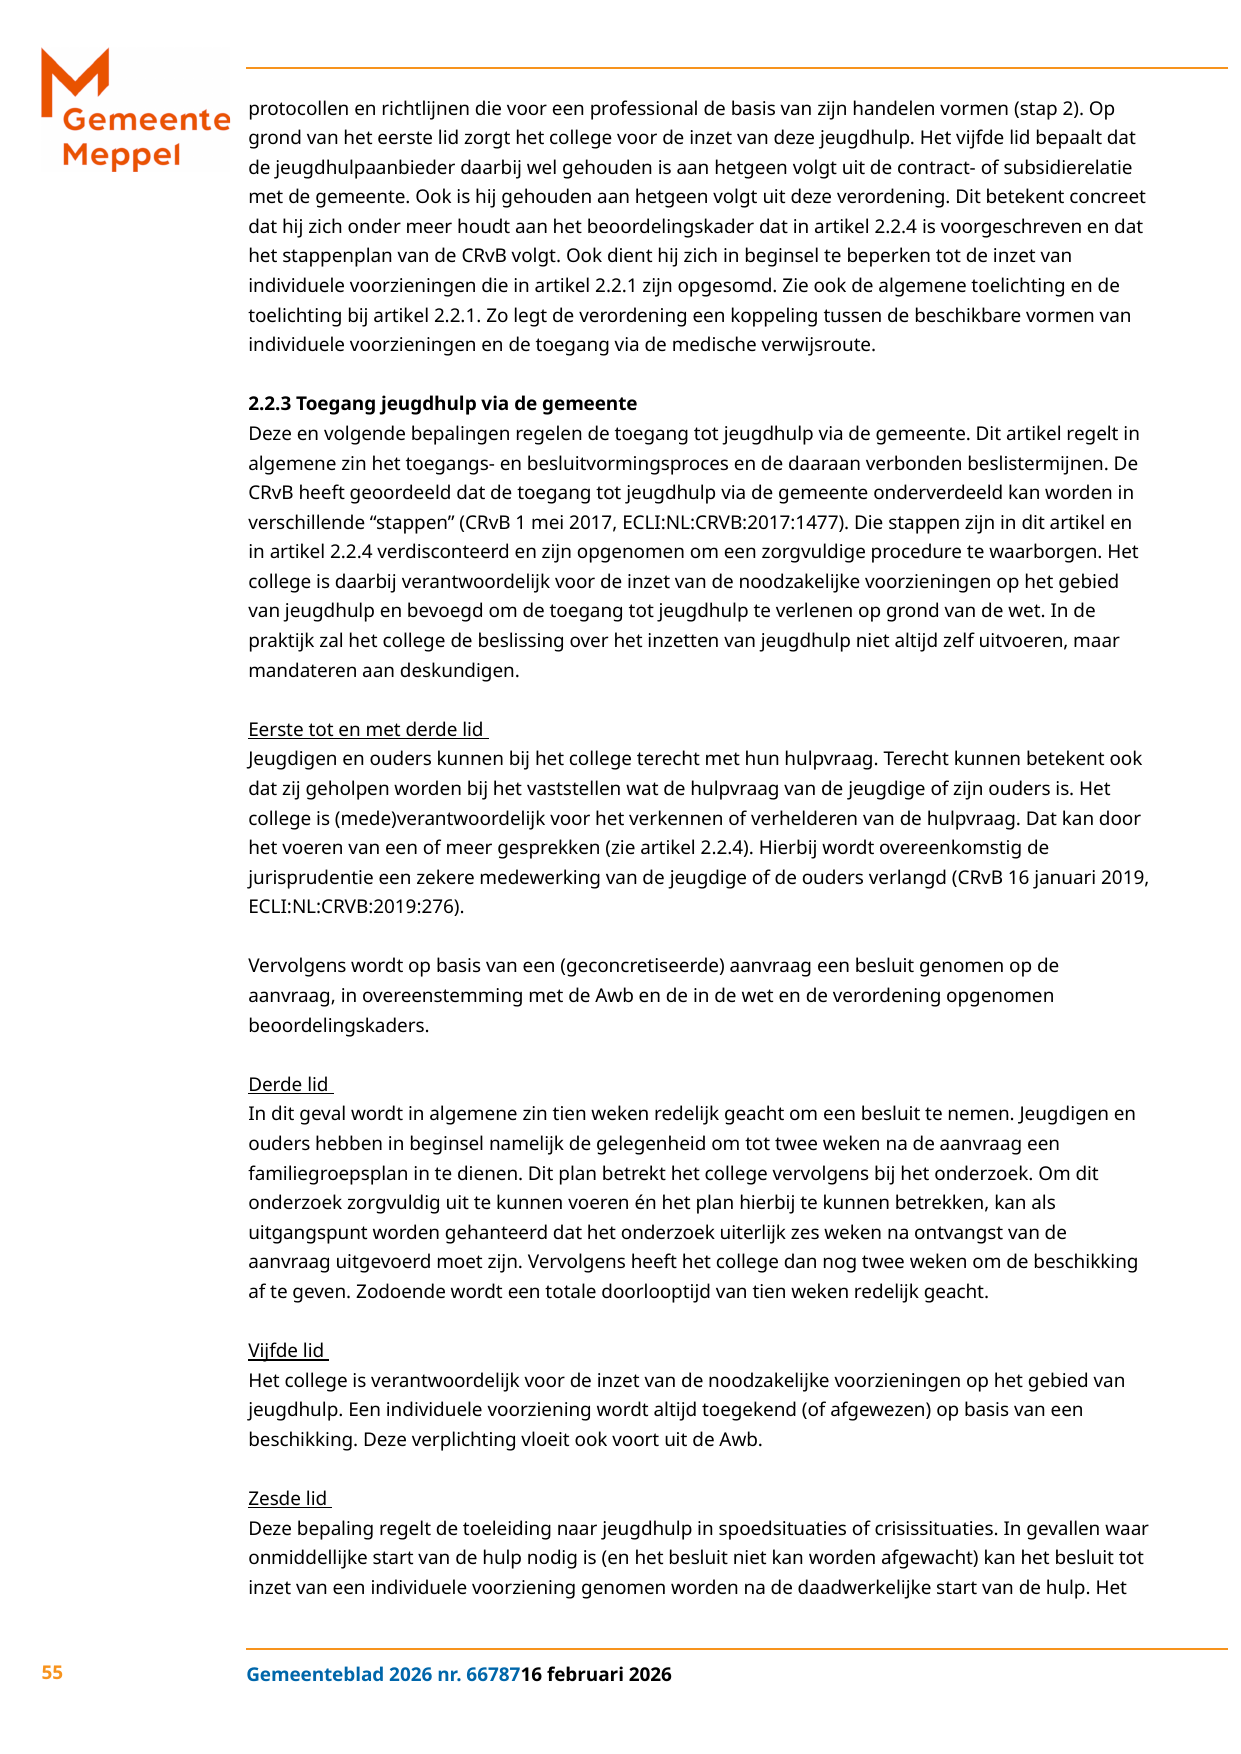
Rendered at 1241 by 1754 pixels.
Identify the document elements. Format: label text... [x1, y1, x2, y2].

text Vervolgens wordt op basis van een (geconcretiseerde) aanvraag een besluit genomen op de aanvraag, in overeenstemming met de Awb en de in de wet en de verordening opgenomen beoordelingskaders. [248, 953, 1152, 1038]
text Deze en volgende bepalingen regelen de toegang tot jeugdhulp via de gemeente. Dit artikel regelt in algemene zin het toegangs- en besluitvormingsproces en de daaraan verbonden beslistermijnen. De CRvB heeft geoordeeld dat de toegang tot jeugdhulp via de gemeente onderverdeeld kan worden in verschillende “stappen” (CRvB 1 mei 2017, ECLI:NL:CRVB:2017:1477). Die stappen zijn in dit artikel en in artikel 2.2.4 verdisconteerd en zijn opgenomen om een zorgvuldige procedure te waarborgen. Het college is daarbij verantwoordelijk voor de inzet van de noodzakelijke voorzieningen op het gebied van jeugdhulp en bevoegd om de toegang tot jeugdhulp te verlenen op grond van de wet. In de praktijk zal het college de beslissing over het inzetten van jeugdhulp niet altijd zelf uitvoeren, maar mandateren aan deskundigen. [248, 420, 1152, 683]
text Vijfde lid [248, 1337, 1152, 1363]
text Jeugdigen en ouders kunnen bij het college terecht met hun hulpvraag. Terecht kunnen betekent ook dat zij geholpen worden bij het vaststellen wat de hulpvraag van de jeugdige of zijn ouders is. Het college is (mede)verantwoordelijk voor het verkennen of verhelderen van de hulpvraag. Dat kan door het voeren van een of meer gesprekken (zie artikel 2.2.4). Hierbij wordt overeenkomstig de jurisprudentie een zekere medewerking van de jeugdige of de ouders verlangd (CRvB 16 januari 2019, ECLI:NL:CRVB:2019:276). [248, 746, 1152, 919]
text Het college is verantwoordelijk voor de inzet van de noodzakelijke voorzieningen op het gebied van jeugdhulp. Een individuele voorziening wordt altijd toegekend (of afgewezen) op basis van een beschikking. Deze verplichting vloeit ook voort uit de Awb. [248, 1367, 1152, 1452]
picture [41, 47, 231, 172]
text In dit geval wordt in algemene zin tien weken redelijk geacht om een besluit te nemen. Jeugdigen en ouders hebben in beginsel namelijk de gelegenheid om tot twee weken na de aanvraag een familiegroepsplan in te dienen. Dit plan betrekt het college vervolgens bij het onderzoek. Om dit onderzoek zorgvuldig uit te kunnen voeren én het plan hierbij te kunnen betrekken, kan als uitgangspunt worden gehanteerd dat het onderzoek uiterlijk zes weken na ontvangst van de aanvraag uitgevoerd moet zijn. Vervolgens heeft het college dan nog twee weken om de beschikking af te geven. Zodoende wordt een totale doorlooptijd van tien weken redelijk geacht. [248, 1101, 1152, 1304]
text protocollen en richtlijnen die voor een professional de basis van zijn handelen vormen (stap 2). Op grond van het eerste lid zorgt het college voor de inzet van deze jeugdhulp. Het vijfde lid bepaalt dat de jeugdhulpaanbieder daarbij wel gehouden is aan hetgeen volgt uit de contract- of subsidierelatie met de gemeente. Ook is hij gehouden aan hetgeen volgt uit deze verordening. Dit betekent concreet dat hij zich onder meer houdt aan het beoordelingskader dat in artikel 2.2.4 is voorgeschreven en dat het stappenplan van de CRvB volgt. Ook dient hij zich in beginsel te beperken tot de inzet van individuele voorzieningen die in artikel 2.2.1 zijn opgesomd. Zie ook de algemene toelichting en de toelichting bij artikel 2.2.1. Zo legt de verordening een koppeling tussen de beschikbare vormen van individuele voorzieningen en de toegang via de medische verwijsroute. [248, 95, 1152, 357]
text Zesde lid [248, 1485, 1152, 1511]
text Eerste tot en met derde lid [248, 716, 1152, 742]
text Deze bepaling regelt de toeleiding naar jeugdhulp in spoedsituaties of crisissituaties. In gevallen waar onmiddellijke start van de hulp nodig is (en het besluit niet kan worden afgewacht) kan het besluit tot inzet van een individuele voorziening genomen worden na de daadwerkelijke start van de hulp. Het [248, 1515, 1152, 1600]
text 2.2.3 Toegang jeugdhulp via de gemeente [248, 391, 1152, 416]
text Derde lid [248, 1071, 1152, 1097]
